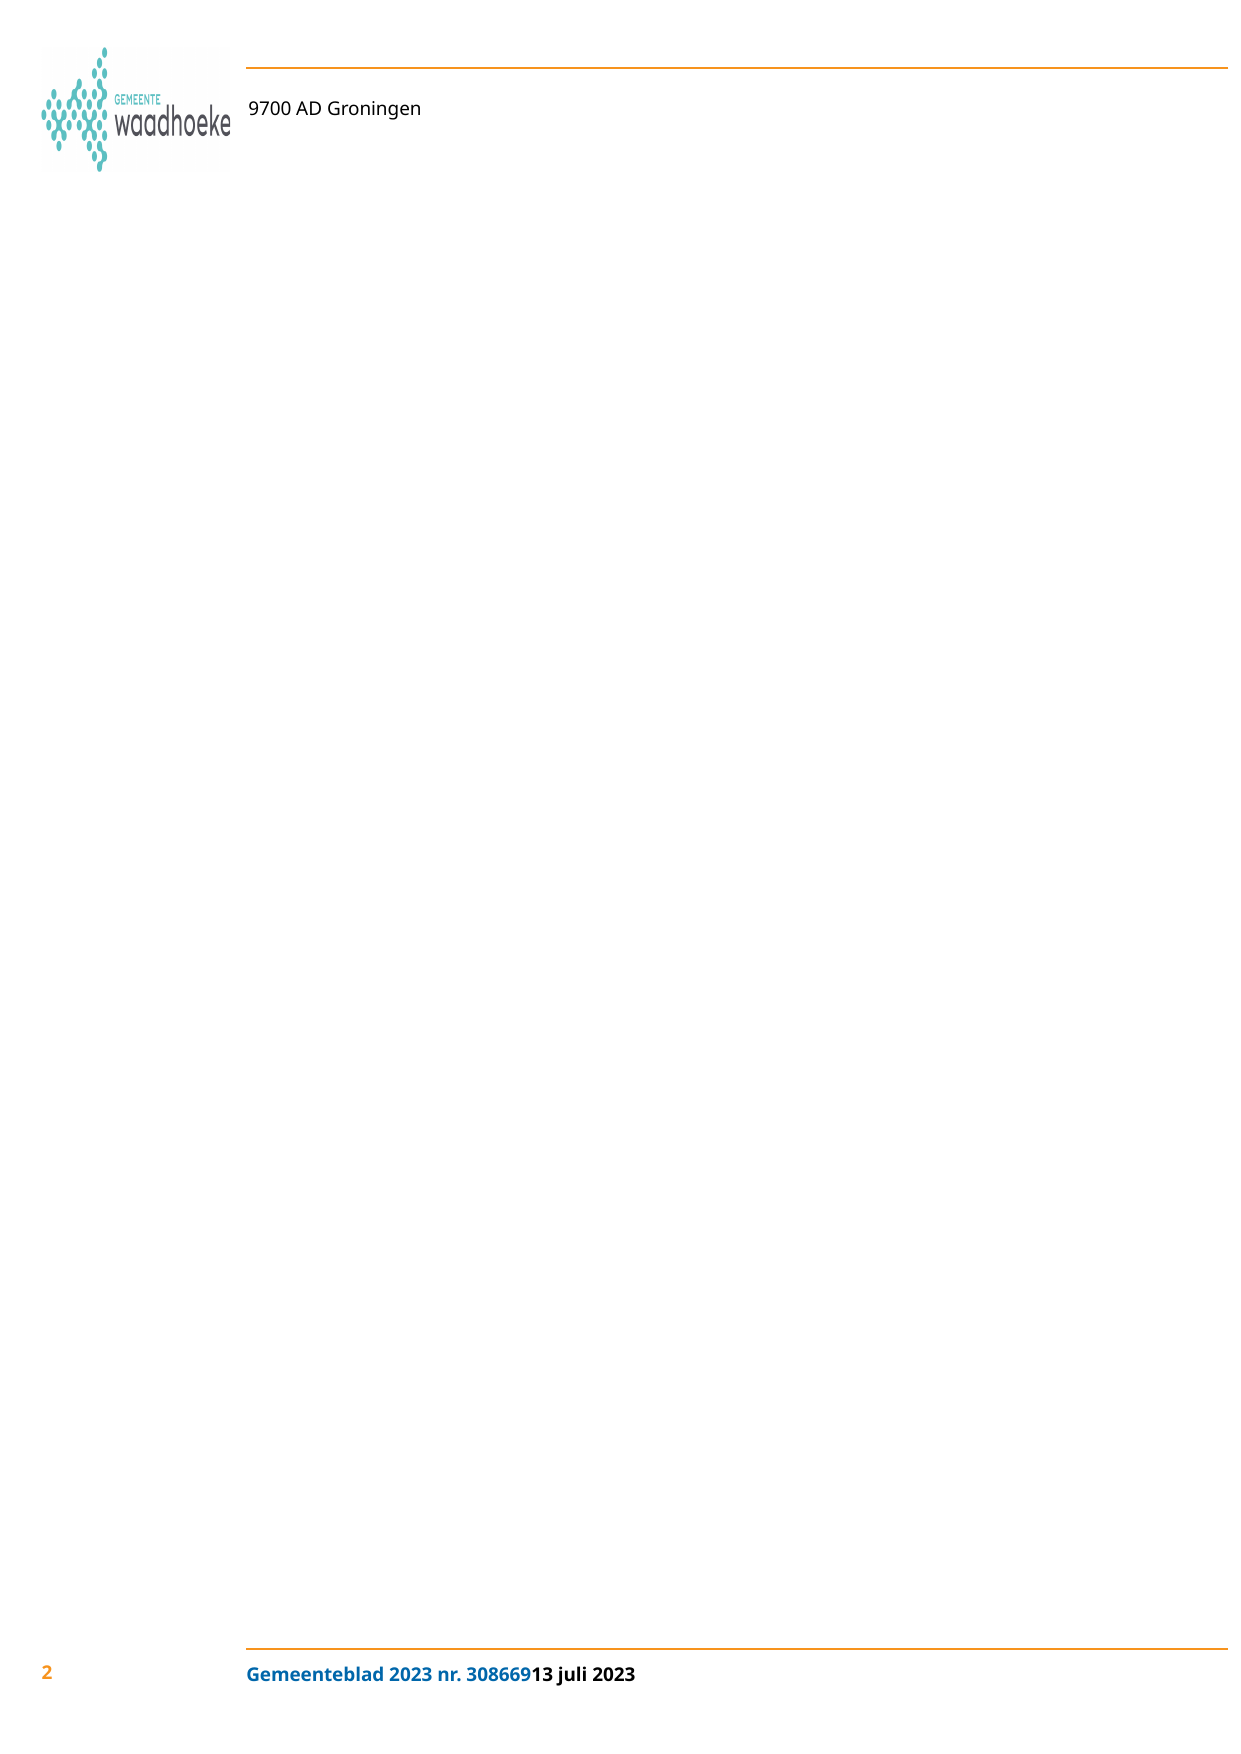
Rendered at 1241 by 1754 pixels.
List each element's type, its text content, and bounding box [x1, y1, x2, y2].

text 9700 AD Groningen [248, 95, 1152, 121]
picture [41, 47, 231, 172]
